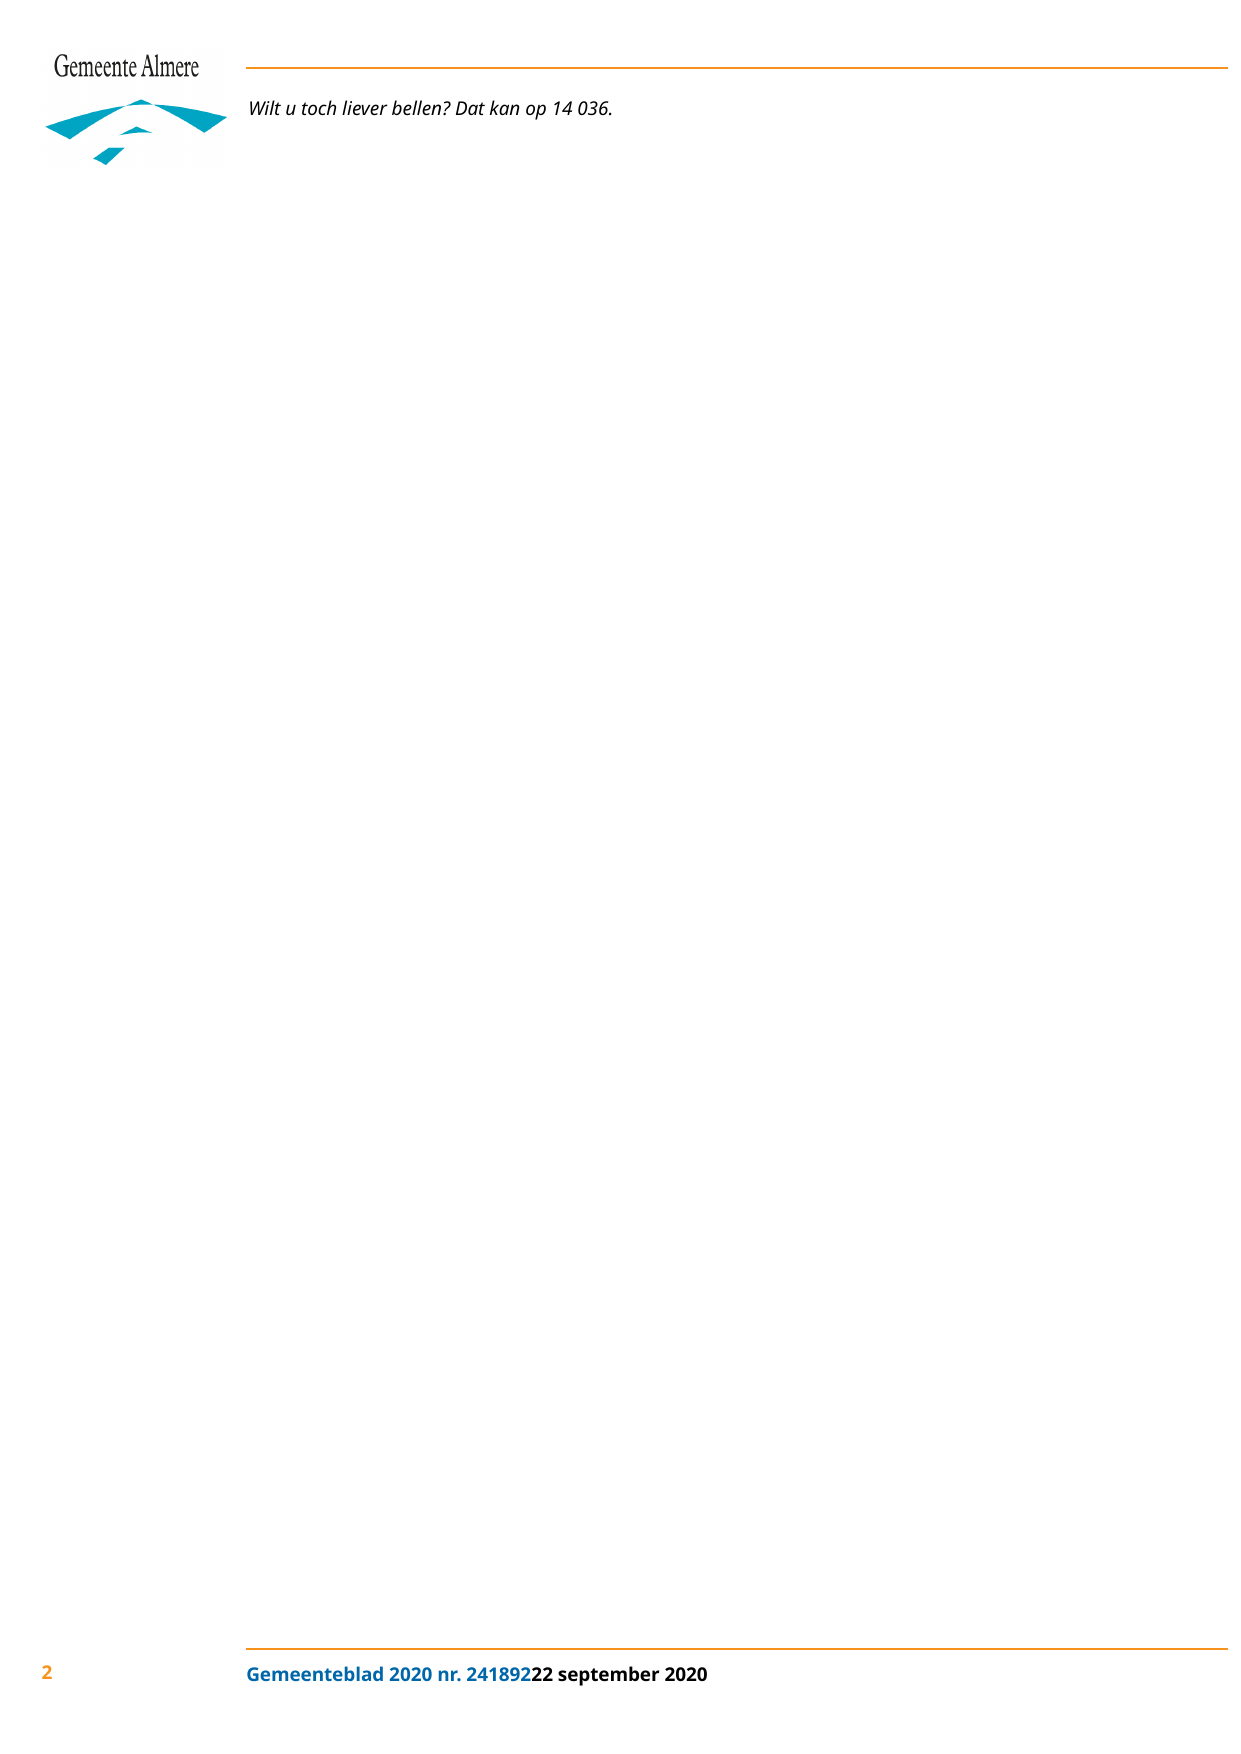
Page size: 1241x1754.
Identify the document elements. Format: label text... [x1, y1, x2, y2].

text Wilt u toch liever bellen? Dat kan op 14 036. [248, 95, 1152, 121]
picture [41, 47, 231, 172]
